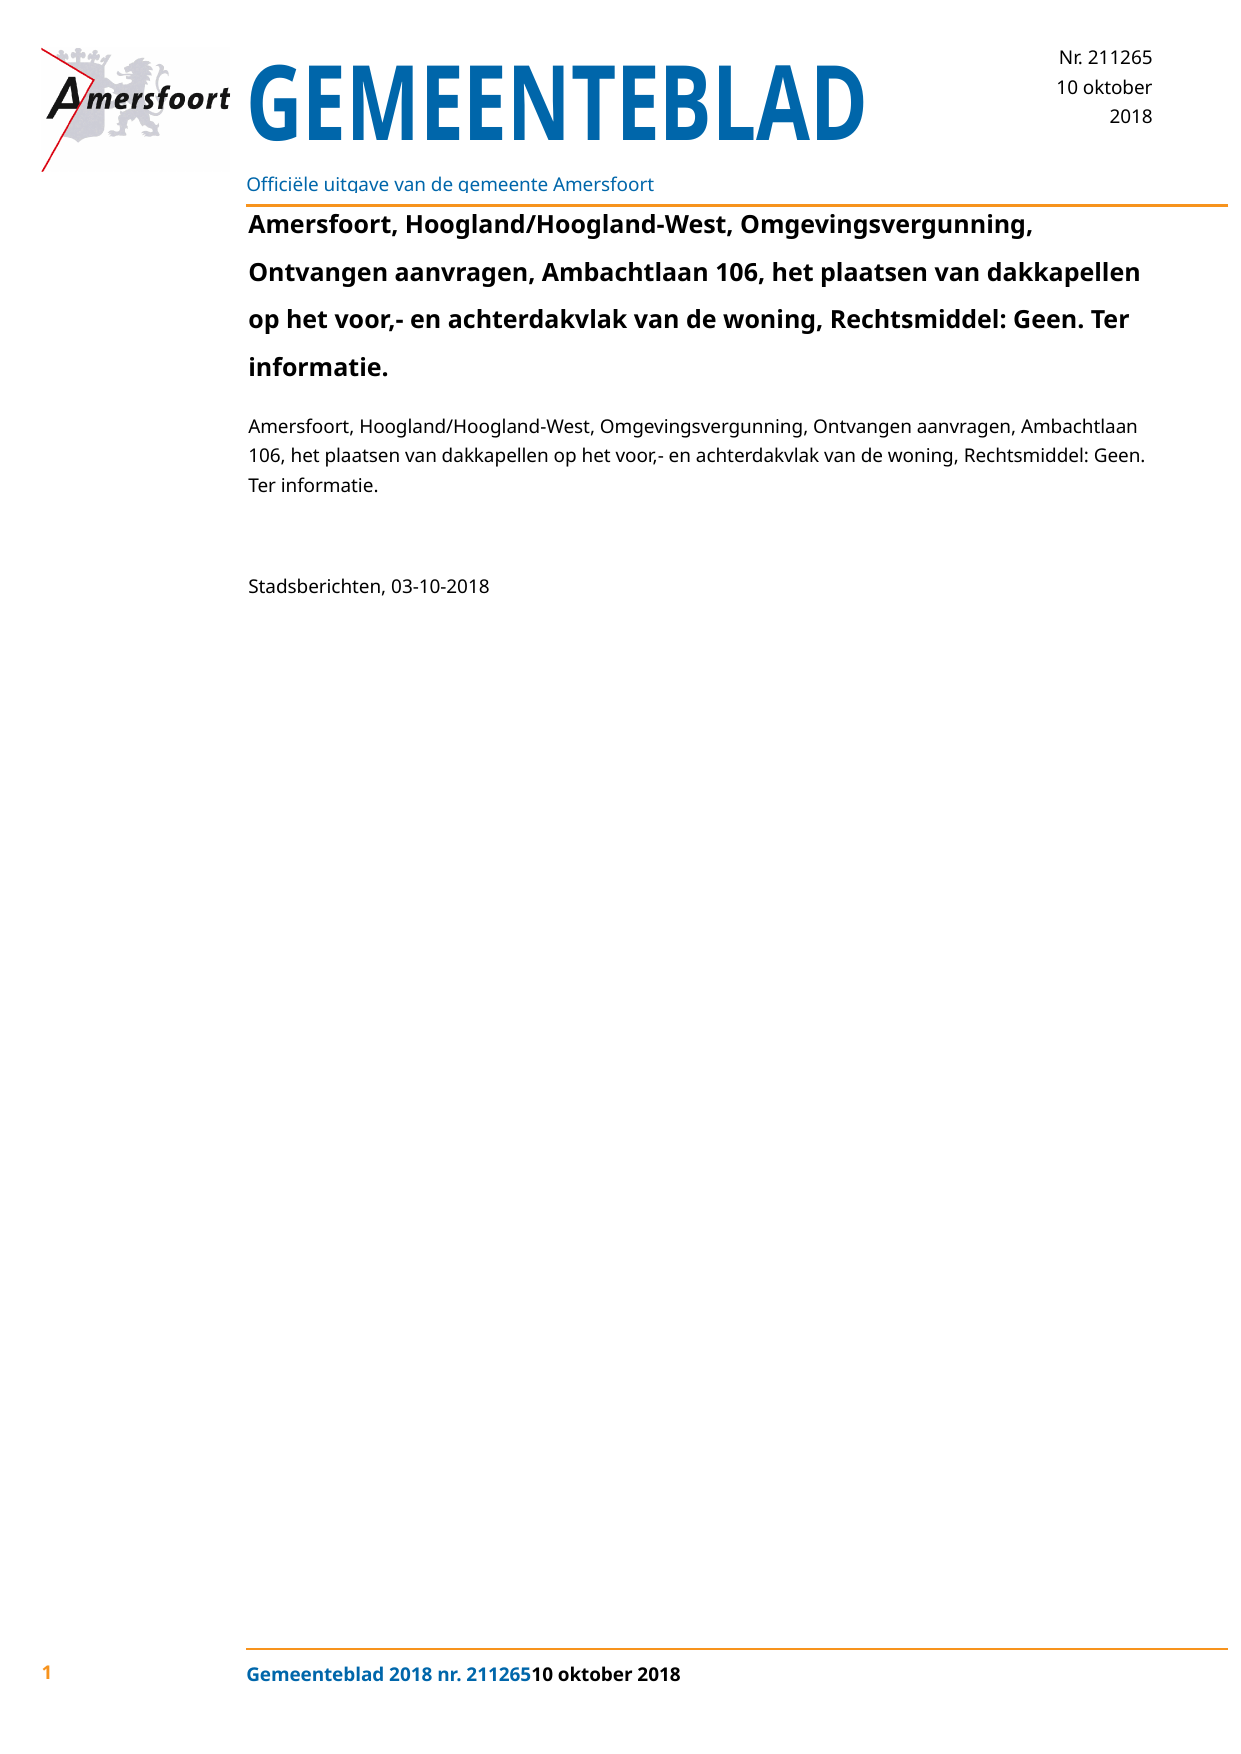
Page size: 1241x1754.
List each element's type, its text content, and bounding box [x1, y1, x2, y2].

picture [41, 47, 231, 172]
text Amersfoort, Hoogland/Hoogland-West, Omgevingsvergunning, Ontvangen aanvragen, Ambachtlaan 106, het plaatsen van dakkapellen op het voor,- en achterdakvlak van de woning, Rechtsmiddel: Geen. Ter informatie. [248, 207, 1152, 384]
text Amersfoort, Hoogland/Hoogland-West, Omgevingsvergunning, Ontvangen aanvragen, Ambachtlaan 106, het plaatsen van dakkapellen op het voor,- en achterdakvlak van de woning, Rechtsmiddel: Geen. Ter informatie. [248, 413, 1152, 498]
text Stadsberichten, 03-10-2018 [248, 573, 1152, 599]
